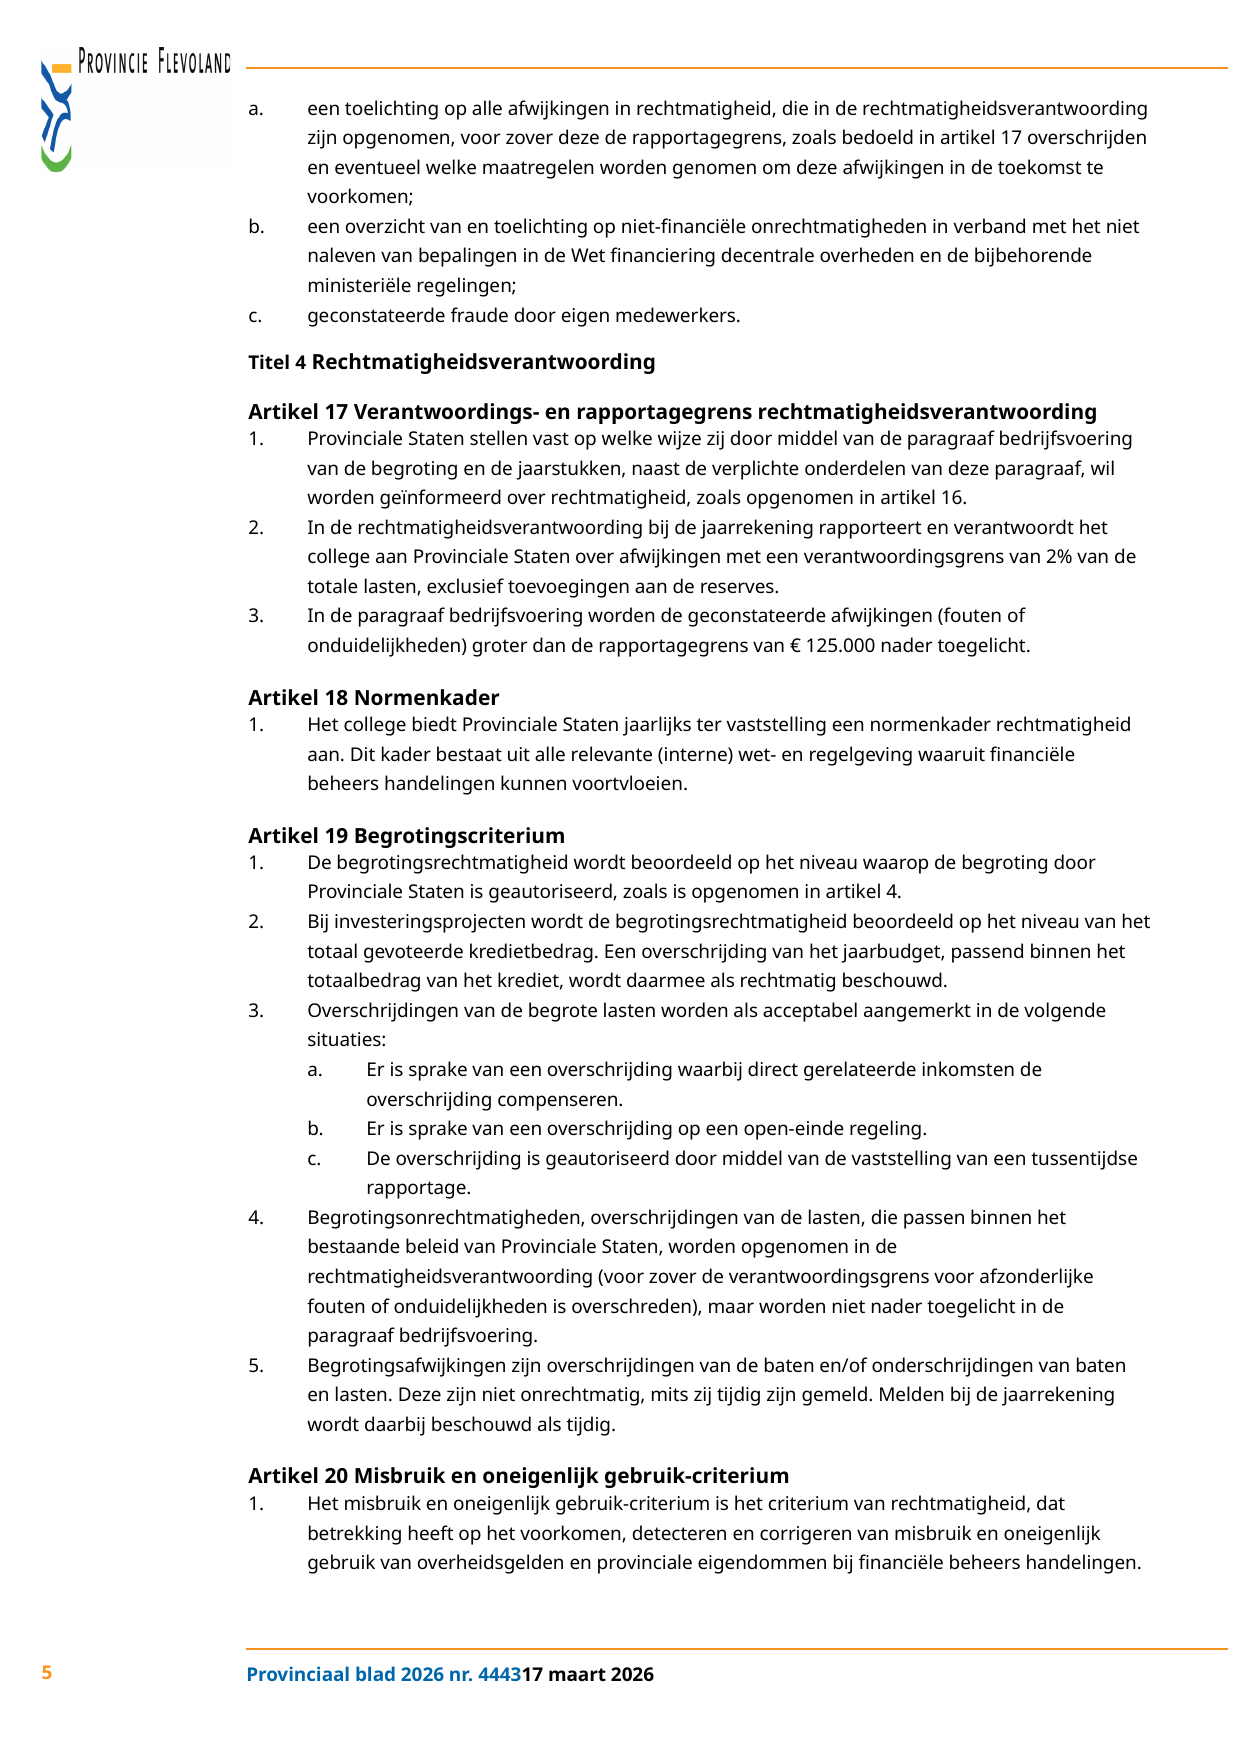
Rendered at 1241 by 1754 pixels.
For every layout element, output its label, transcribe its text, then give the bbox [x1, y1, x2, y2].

list Bij investeringsprojecten wordt de begrotingsrechtmatigheid beoordeeld op het niveau van het totaal gevoteerde kredietbedrag. Een overschrijding van het jaarbudget, passend binnen het totaalbedrag van het krediet, wordt daarmee als rechtmatig beschouwd. [248, 908, 1152, 993]
list De overschrijding is geautoriseerd door middel van de vaststelling van een tussentijdse rapportage. [307, 1145, 1152, 1200]
picture [41, 47, 231, 172]
list Overschrijdingen van de begrote lasten worden als acceptabel aangemerkt in de volgende situaties: [248, 997, 1152, 1052]
list Provinciale Staten stellen vast op welke wijze zij door middel van de paragraaf bedrijfsvoering van de begroting en de jaarstukken, naast de verplichte onderdelen van deze paragraaf, wil worden geïnformeerd over rechtmatigheid, zoals opgenomen in artikel 16. [248, 425, 1152, 510]
list Het misbruik en oneigenlijk gebruik-criterium is het criterium van rechtmatigheid, dat betrekking heeft op het voorkomen, detecteren en corrigeren van misbruik en oneigenlijk gebruik van overheidsgelden en provinciale eigendommen bij financiële beheers handelingen. [248, 1490, 1152, 1575]
list De begrotingsrechtmatigheid wordt beoordeeld op het niveau waarop de begroting door Provinciale Staten is geautoriseerd, zoals is opgenomen in artikel 4. [248, 849, 1152, 904]
list Er is sprake van een overschrijding waarbij direct gerelateerde inkomsten de overschrijding compenseren. [307, 1056, 1152, 1112]
text Artikel 20 Misbruik en oneigenlijk gebruik-criterium [248, 1462, 1152, 1490]
list In de rechtmatigheidsverantwoording bij de jaarrekening rapporteert en verantwoordt het college aan Provinciale Staten over afwijkingen met een verantwoordingsgrens van 2% van de totale lasten, exclusief toevoegingen aan de reserves. [248, 514, 1152, 599]
text Artikel 17 Verantwoordings- en rapportagegrens rechtmatigheidsverantwoording [248, 397, 1152, 425]
list Begrotingsafwijkingen zijn overschrijdingen van de baten en/of onderschrijdingen van baten en lasten. Deze zijn niet onrechtmatig, mits zij tijdig zijn gemeld. Melden bij de jaarrekening wordt daarbij beschouwd als tijdig. [248, 1352, 1152, 1437]
list een overzicht van en toelichting op niet-financiële onrechtmatigheden in verband met het niet naleven van bepalingen in de Wet financiering decentrale overheden en de bijbehorende ministeriële regelingen; [248, 213, 1152, 298]
text Titel 4 Rechtmatigheidsverantwoording [248, 347, 1152, 376]
list geconstateerde fraude door eigen medewerkers. [248, 302, 1152, 328]
list Er is sprake van een overschrijding op een open-einde regeling. [307, 1115, 1152, 1141]
list Het college biedt Provinciale Staten jaarlijks ter vaststelling een normenkader rechtmatigheid aan. Dit kader bestaat uit alle relevante (interne) wet- en regelgeving waaruit financiële beheers handelingen kunnen voortvloeien. [248, 711, 1152, 796]
list een toelichting op alle afwijkingen in rechtmatigheid, die in de rechtmatigheidsverantwoording zijn opgenomen, voor zover deze de rapportagegrens, zoals bedoeld in artikel 17 overschrijden en eventueel welke maatregelen worden genomen om deze afwijkingen in de toekomst te voorkomen; [248, 95, 1152, 209]
text Artikel 18 Normenkader [248, 683, 1152, 711]
list In de paragraaf bedrijfsvoering worden de geconstateerde afwijkingen (fouten of onduidelijkheden) groter dan de rapportagegrens van € 125.000 nader toegelicht. [248, 603, 1152, 658]
list Begrotingsonrechtmatigheden, overschrijdingen van de lasten, die passen binnen het bestaande beleid van Provinciale Staten, worden opgenomen in de rechtmatigheidsverantwoording (voor zover de verantwoordingsgrens voor afzonderlijke fouten of onduidelijkheden is overschreden), maar worden niet nader toegelicht in de paragraaf bedrijfsvoering. [248, 1204, 1152, 1348]
text Artikel 19 Begrotingscriterium [248, 821, 1152, 849]
